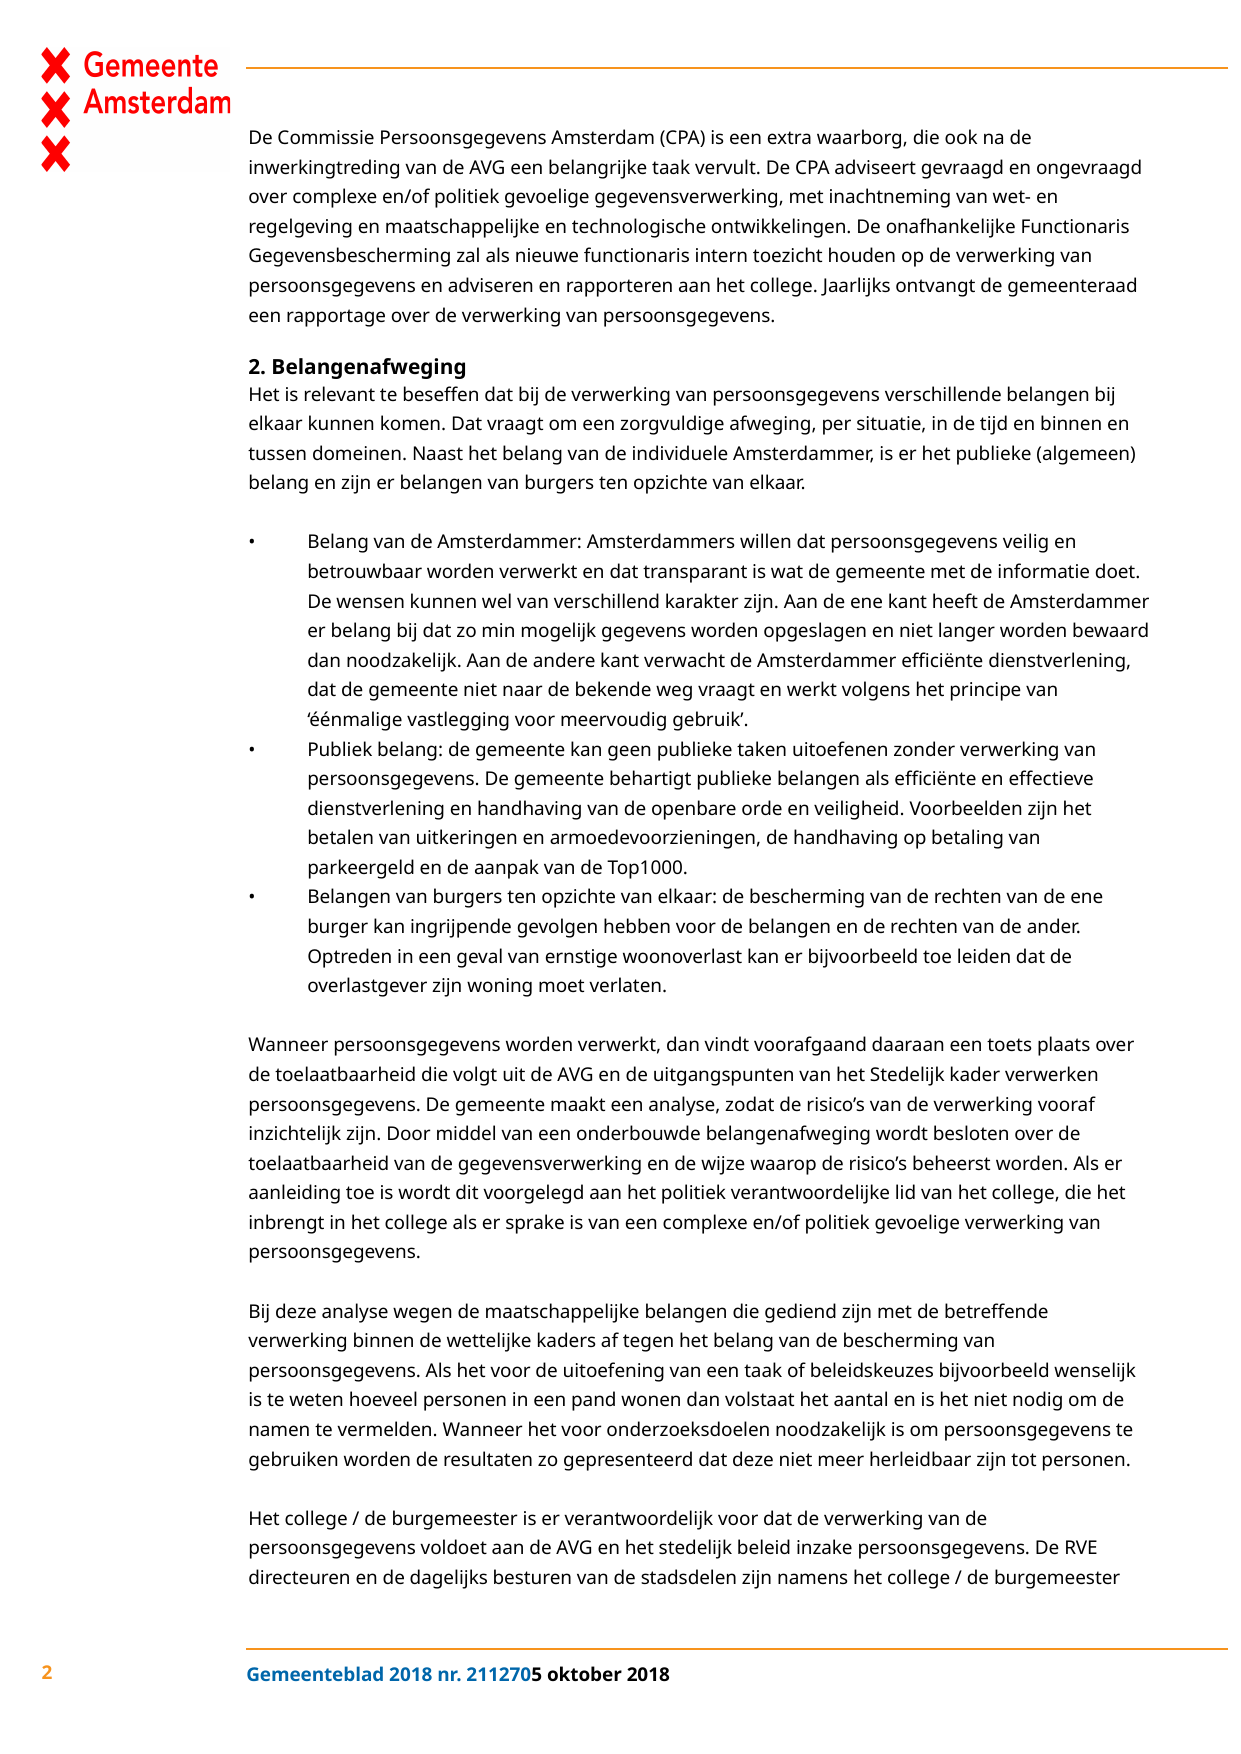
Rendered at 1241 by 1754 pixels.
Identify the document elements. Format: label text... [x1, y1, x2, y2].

text Wanneer persoonsgegevens worden verwerkt, dan vindt voorafgaand daaraan een toets plaats over de toelaatbaarheid die volgt uit de AVG en de uitgangspunten van het Stedelijk kader verwerken persoonsgegevens. De gemeente maakt een analyse, zodat de risico’s van de verwerking vooraf inzichtelijk zijn. Door middel van een onderbouwde belangenafweging wordt besloten over de toelaatbaarheid van de gegevensverwerking en de wijze waarop de risico’s beheerst worden. Als er aanleiding toe is wordt dit voorgelegd aan het politiek verantwoordelijke lid van het college, die het inbrengt in het college als er sprake is van een complexe en/of politiek gevoelige verwerking van persoonsgegevens. [248, 1032, 1152, 1264]
list Belang van de Amsterdammer: Amsterdammers willen dat persoonsgegevens veilig en betrouwbaar worden verwerkt en dat transparant is wat de gemeente met de informatie doet. De wensen kunnen wel van verschillend karakter zijn. Aan de ene kant heeft de Amsterdammer er belang bij dat zo min mogelijk gegevens worden opgeslagen en niet langer worden bewaard dan noodzakelijk. Aan de andere kant verwacht de Amsterdammer efficiënte dienstverlening, dat de gemeente niet naar de bekende weg vraagt en werkt volgens het principe van ‘éénmalige vastlegging voor meervoudig gebruik’. [248, 529, 1152, 732]
text Het is relevant te beseffen dat bij de verwerking van persoonsgegevens verschillende belangen bij elkaar kunnen komen. Dat vraagt om een zorgvuldige afweging, per situatie, in de tijd en binnen en tussen domeinen. Naast het belang van de individuele Amsterdammer, is er het publieke (algemeen) belang en zijn er belangen van burgers ten opzichte van elkaar. [248, 381, 1152, 495]
picture [41, 47, 231, 172]
list Belangen van burgers ten opzichte van elkaar: de bescherming van de rechten van de ene burger kan ingrijpende gevolgen hebben voor de belangen en de rechten van de ander. Optreden in een geval van ernstige woonoverlast kan er bijvoorbeeld toe leiden dat de overlastgever zijn woning moet verlaten. [248, 884, 1152, 998]
text Bij deze analyse wegen de maatschappelijke belangen die gediend zijn met de betreffende verwerking binnen de wettelijke kaders af tegen het belang van de bescherming van persoonsgegevens. Als het voor de uitoefening van een taak of beleidskeuzes bijvoorbeeld wenselijk is te weten hoeveel personen in een pand wonen dan volstaat het aantal en is het niet nodig om de namen te vermelden. Wanneer het voor onderzoeksdoelen noodzakelijk is om persoonsgegevens te gebruiken worden de resultaten zo gepresenteerd dat deze niet meer herleidbaar zijn tot personen. [248, 1298, 1152, 1471]
text 2. Belangenafweging [248, 352, 1152, 381]
list Publiek belang: de gemeente kan geen publieke taken uitoefenen zonder verwerking van persoonsgegevens. De gemeente behartigt publieke belangen als efficiënte en effectieve dienstverlening en handhaving van de openbare orde en veiligheid. Voorbeelden zijn het betalen van uitkeringen en armoedevoorzieningen, de handhaving op betaling van parkeergeld en de aanpak van de Top1000. [248, 736, 1152, 880]
text Het college / de burgemeester is er verantwoordelijk voor dat de verwerking van de persoonsgegevens voldoet aan de AVG en het stedelijk beleid inzake persoonsgegevens. De RVE directeuren en de dagelijks besturen van de stadsdelen zijn namens het college / de burgemeester [248, 1505, 1152, 1590]
text De Commissie Persoonsgegevens Amsterdam (CPA) is een extra waarborg, die ook na de inwerkingtreding van de AVG een belangrijke taak vervult. De CPA adviseert gevraagd en ongevraagd over complexe en/of politiek gevoelige gegevensverwerking, met inachtneming van wet- en regelgeving en maatschappelijke en technologische ontwikkelingen. De onafhankelijke Functionaris Gegevensbescherming zal als nieuwe functionaris intern toezicht houden op de verwerking van persoonsgegevens en adviseren en rapporteren aan het college. Jaarlijks ontvangt de gemeenteraad een rapportage over de verwerking van persoonsgegevens. [248, 124, 1152, 328]
